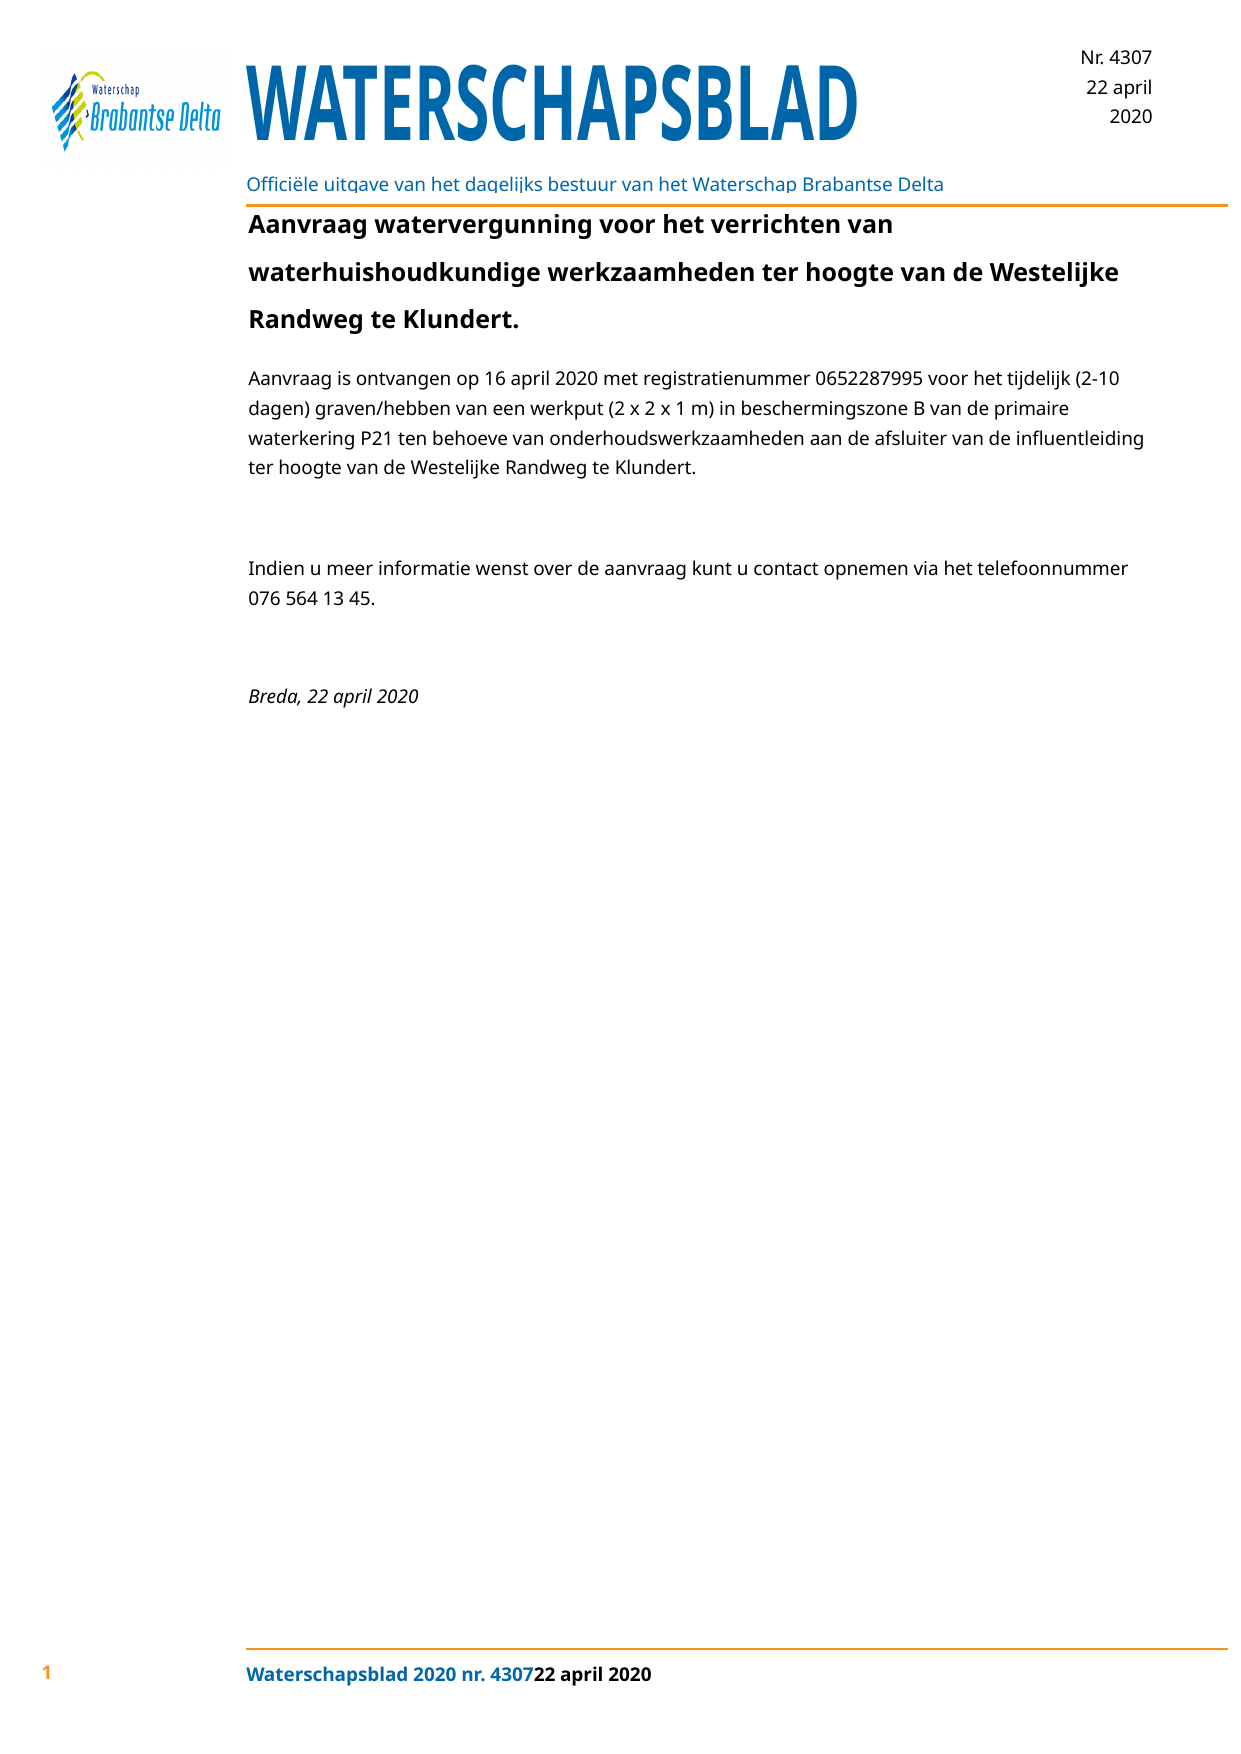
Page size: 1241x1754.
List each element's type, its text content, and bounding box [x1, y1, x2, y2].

text Breda, 22 april 2020 [248, 683, 1152, 709]
text Aanvraag is ontvangen op 16 april 2020 met registratienummer 0652287995 voor het tijdelijk (2-10 dagen) graven/hebben van een werkput (2 x 2 x 1 m) in beschermingszone B van de primaire waterkering P21 ten behoeve van onderhoudswerkzaamheden aan de afsluiter van de influentleiding ter hoogte van de Westelijke Randweg te Klundert. [248, 366, 1152, 480]
text Indien u meer informatie wenst over de aanvraag kunt u contact opnemen via het telefoonnummer 076 564 13 45. [248, 555, 1152, 610]
picture [41, 47, 231, 172]
text Aanvraag watervergunning voor het verrichten van waterhuishoudkundige werkzaamheden ter hoogte van de Westelijke Randweg te Klundert. [248, 207, 1152, 336]
